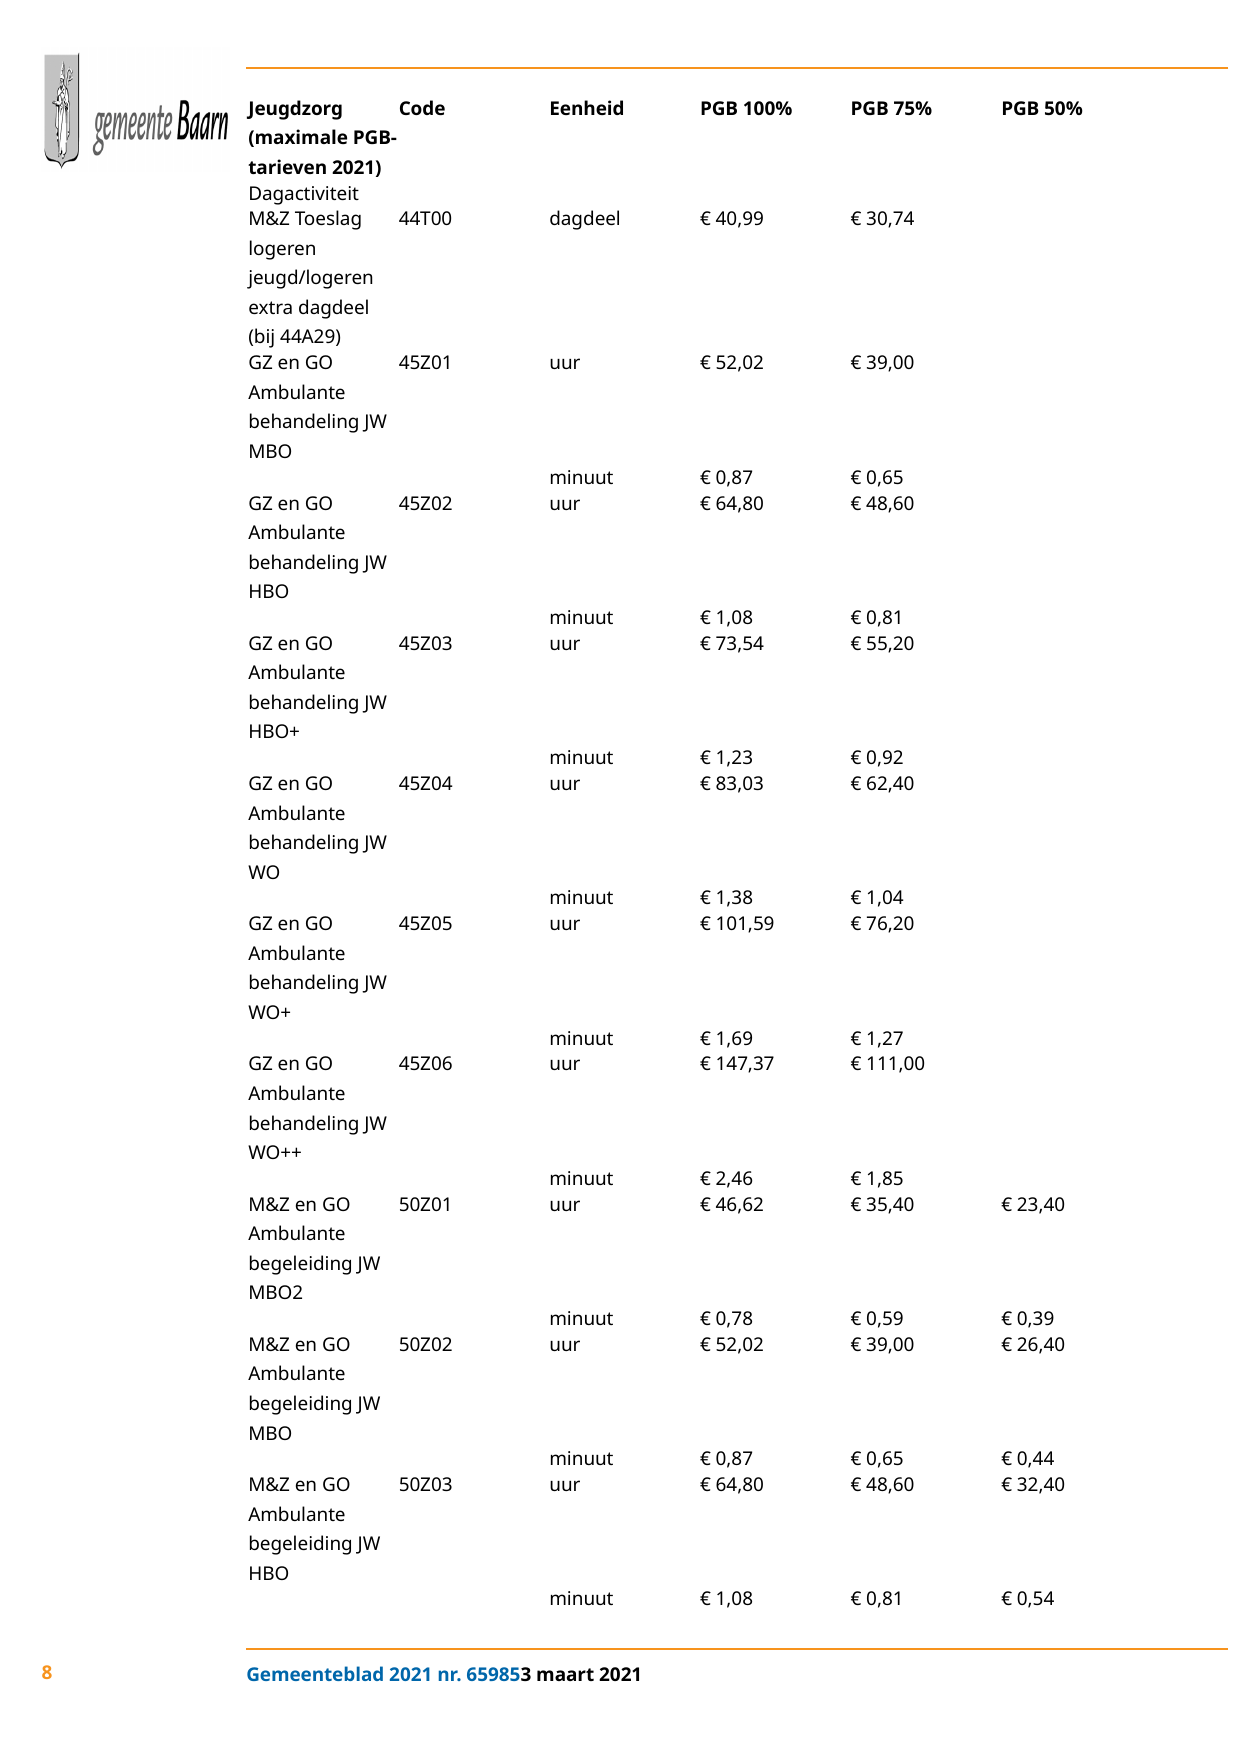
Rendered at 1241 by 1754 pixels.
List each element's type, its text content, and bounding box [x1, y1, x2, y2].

table_cell GZ en GO Ambulante behandeling JW HBO [248, 490, 398, 604]
table_cell [1001, 205, 1152, 349]
table_cell 45Z03 [399, 630, 549, 744]
table_cell [399, 1586, 549, 1611]
table_cell € 32,40 [1001, 1471, 1152, 1586]
table_header Code [399, 95, 549, 180]
table_cell dagdeel [549, 205, 700, 349]
table_cell [1001, 910, 1152, 1025]
table_cell [1001, 1051, 1152, 1165]
table_cell € 1,27 [850, 1025, 1001, 1051]
table_cell [399, 464, 549, 490]
table_cell [1001, 885, 1152, 910]
table_cell uur [549, 1051, 700, 1165]
table_cell uur [549, 1331, 700, 1445]
table_cell € 0,81 [850, 1586, 1001, 1611]
table_cell € 0,65 [850, 1445, 1001, 1471]
table_cell [248, 604, 398, 630]
table_cell € 0,65 [850, 464, 1001, 490]
table_cell € 2,46 [700, 1165, 850, 1191]
table_cell € 111,00 [850, 1051, 1001, 1165]
table_cell € 76,20 [850, 910, 1001, 1025]
table_cell 50Z03 [399, 1471, 549, 1586]
table_cell GZ en GO Ambulante behandeling JW WO+ [248, 910, 398, 1025]
table_cell [549, 180, 700, 205]
table_cell € 62,40 [850, 770, 1001, 884]
table_cell € 1,08 [700, 604, 850, 630]
table_cell uur [549, 630, 700, 744]
table_header PGB 100% [700, 95, 850, 180]
table_cell M&Z Toeslag logeren jeugd/logeren extra dagdeel (bij 44A29) [248, 205, 398, 349]
table_cell 45Z04 [399, 770, 549, 884]
table_cell [399, 604, 549, 630]
table_cell minuut [549, 1305, 700, 1331]
table_cell € 0,87 [700, 464, 850, 490]
table_cell [248, 744, 398, 770]
table_cell € 0,54 [1001, 1586, 1152, 1611]
table_cell [248, 1305, 398, 1331]
table_cell 45Z02 [399, 490, 549, 604]
table_cell [1001, 464, 1152, 490]
table_cell minuut [549, 1165, 700, 1191]
table_cell [1001, 490, 1152, 604]
table_cell uur [549, 1191, 700, 1305]
table_cell minuut [549, 464, 700, 490]
table_cell M&Z en GO Ambulante begeleiding JW MBO2 [248, 1191, 398, 1305]
table_cell uur [549, 1471, 700, 1586]
table_cell minuut [549, 744, 700, 770]
table_cell € 73,54 [700, 630, 850, 744]
table_cell € 23,40 [1001, 1191, 1152, 1305]
table_cell € 1,23 [700, 744, 850, 770]
table_cell € 1,85 [850, 1165, 1001, 1191]
table_cell GZ en GO Ambulante behandeling JW WO [248, 770, 398, 884]
table_cell M&Z en GO Ambulante begeleiding JW HBO [248, 1471, 398, 1586]
table_cell € 26,40 [1001, 1331, 1152, 1445]
table_cell [1001, 180, 1152, 205]
table_cell € 0,44 [1001, 1445, 1152, 1471]
table_cell M&Z en GO Ambulante begeleiding JW MBO [248, 1331, 398, 1445]
table_cell € 0,78 [700, 1305, 850, 1331]
table_cell [1001, 744, 1152, 770]
table_cell minuut [549, 1025, 700, 1051]
table_cell minuut [549, 1586, 700, 1611]
picture [41, 47, 231, 172]
table_cell € 0,39 [1001, 1305, 1152, 1331]
table_cell 45Z01 [399, 350, 549, 464]
table_cell uur [549, 770, 700, 884]
table_cell [1001, 350, 1152, 464]
table_cell € 0,59 [850, 1305, 1001, 1331]
table_cell 50Z02 [399, 1331, 549, 1445]
table_cell [399, 1305, 549, 1331]
table_cell [248, 1586, 398, 1611]
table_cell € 39,00 [850, 350, 1001, 464]
table_cell minuut [549, 1445, 700, 1471]
table_cell € 40,99 [700, 205, 850, 349]
table_header Jeugdzorg (maximale PGB-tarieven 2021) [248, 95, 398, 180]
table_cell GZ en GO Ambulante behandeling JW MBO [248, 350, 398, 464]
table_cell € 46,62 [700, 1191, 850, 1305]
table_cell [1001, 630, 1152, 744]
table_header PGB 50% [1001, 95, 1152, 180]
table_cell [248, 885, 398, 910]
table_cell 44T00 [399, 205, 549, 349]
table_cell € 35,40 [850, 1191, 1001, 1305]
table_cell € 55,20 [850, 630, 1001, 744]
table_cell € 0,87 [700, 1445, 850, 1471]
table_cell minuut [549, 604, 700, 630]
table_cell [399, 180, 549, 205]
table_cell 50Z01 [399, 1191, 549, 1305]
table_cell - Dagactiviteit [248, 180, 398, 205]
table_cell [1001, 770, 1152, 884]
table_cell [850, 180, 1001, 205]
table_cell € 101,59 [700, 910, 850, 1025]
table_cell € 1,08 [700, 1586, 850, 1611]
table_cell 45Z05 [399, 910, 549, 1025]
table_cell € 52,02 [700, 350, 850, 464]
table_header Eenheid [549, 95, 700, 180]
table_cell [248, 1165, 398, 1191]
table_cell € 52,02 [700, 1331, 850, 1445]
table_cell [1001, 1165, 1152, 1191]
table_cell [700, 180, 850, 205]
table_cell [1001, 1025, 1152, 1051]
table_cell € 147,37 [700, 1051, 850, 1165]
table_cell € 1,04 [850, 885, 1001, 910]
table_cell [248, 464, 398, 490]
table_cell [1001, 604, 1152, 630]
table_cell € 1,38 [700, 885, 850, 910]
table_cell € 83,03 [700, 770, 850, 884]
table_cell € 0,92 [850, 744, 1001, 770]
table_cell € 1,69 [700, 1025, 850, 1051]
table_cell [399, 1165, 549, 1191]
table_cell € 39,00 [850, 1331, 1001, 1445]
table_cell GZ en GO Ambulante behandeling JW HBO+ [248, 630, 398, 744]
table_cell € 64,80 [700, 1471, 850, 1586]
table_cell € 64,80 [700, 490, 850, 604]
table_cell [248, 1445, 398, 1471]
table_cell 45Z06 [399, 1051, 549, 1165]
table_cell minuut [549, 885, 700, 910]
table_cell € 48,60 [850, 1471, 1001, 1586]
table_cell [399, 1025, 549, 1051]
table_cell [248, 1025, 398, 1051]
table_cell uur [549, 490, 700, 604]
table_header PGB 75% [850, 95, 1001, 180]
table_cell uur [549, 350, 700, 464]
table_cell [399, 885, 549, 910]
table_cell [399, 1445, 549, 1471]
table_cell [399, 744, 549, 770]
table_cell € 0,81 [850, 604, 1001, 630]
table_cell € 48,60 [850, 490, 1001, 604]
table_cell € 30,74 [850, 205, 1001, 349]
table_cell GZ en GO Ambulante behandeling JW WO++ [248, 1051, 398, 1165]
table_cell uur [549, 910, 700, 1025]
